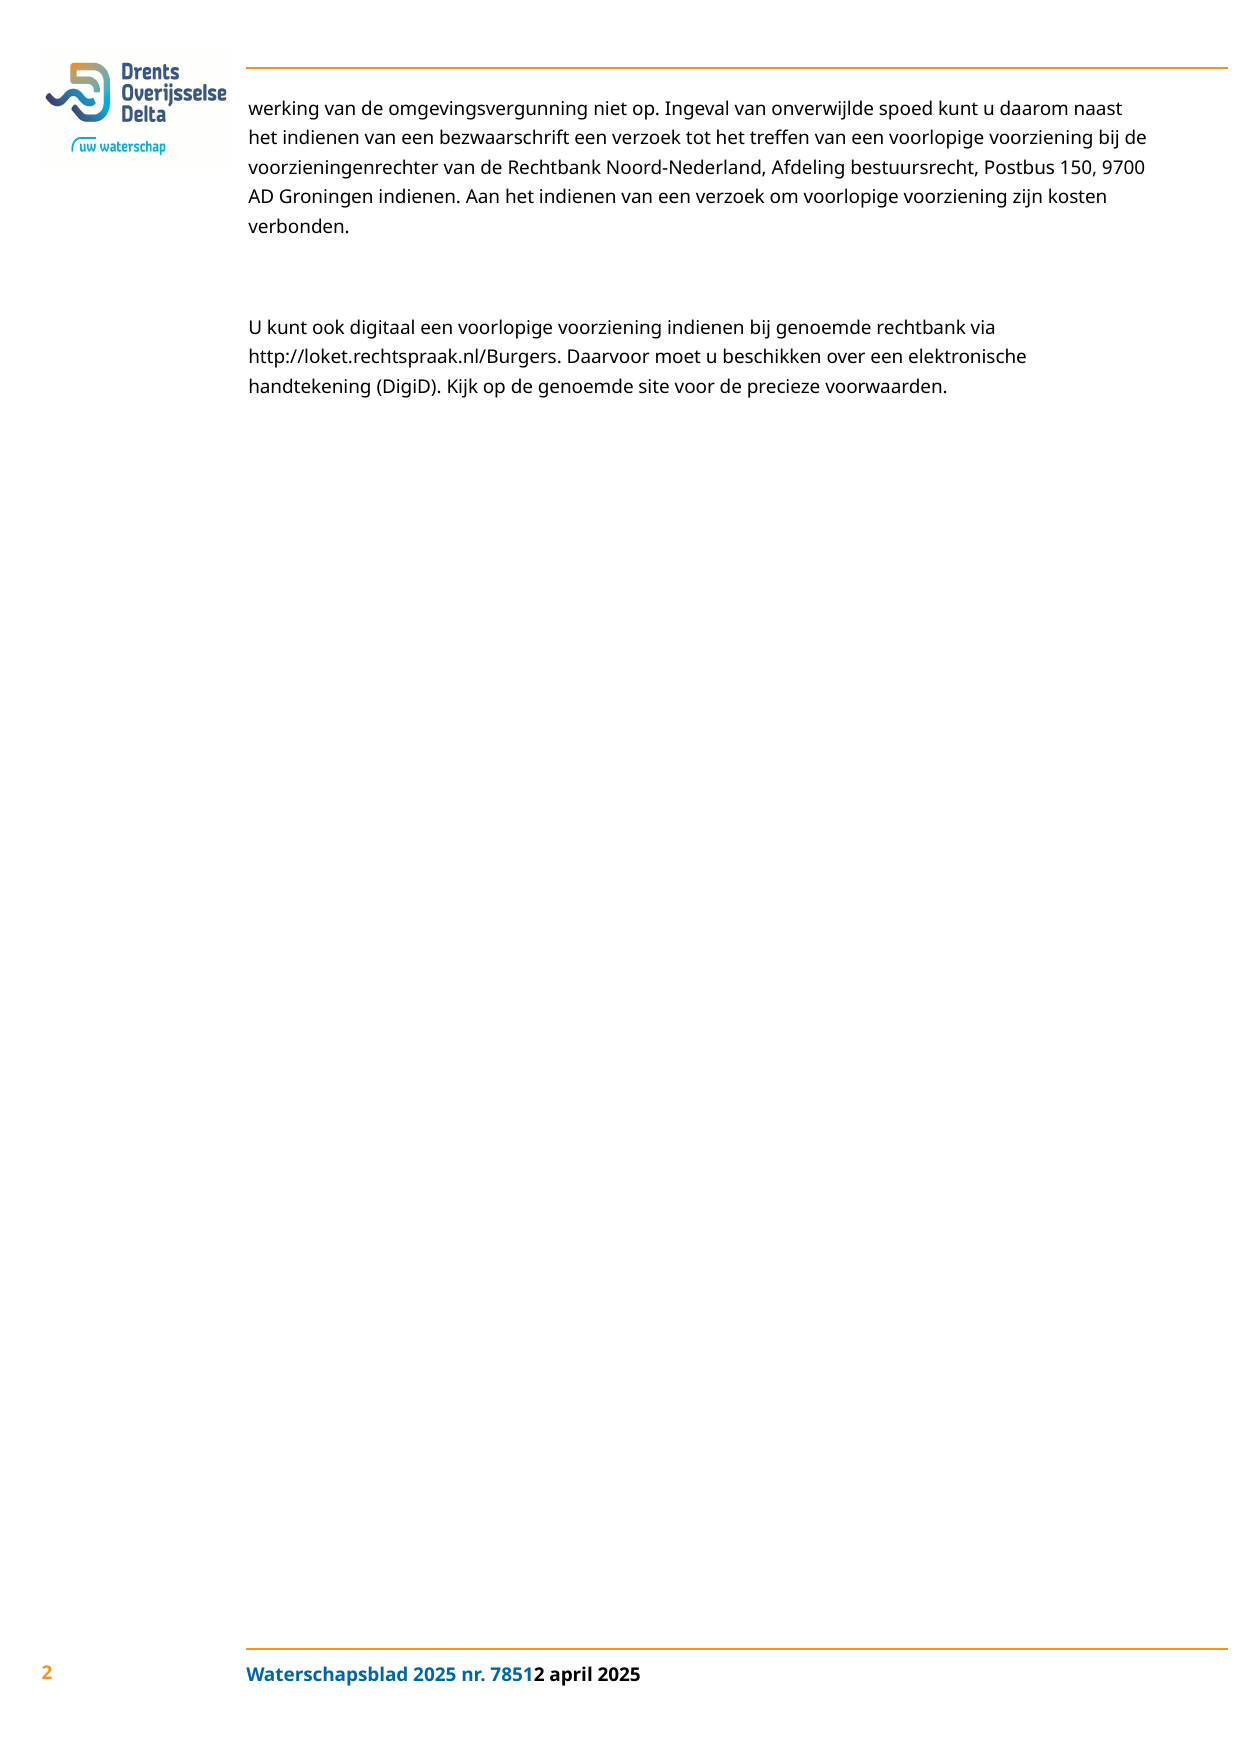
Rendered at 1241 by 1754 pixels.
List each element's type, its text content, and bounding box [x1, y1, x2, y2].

text werking van de omgevingsvergunning niet op. Ingeval van onverwijlde spoed kunt u daarom naast het indienen van een bezwaarschrift een verzoek tot het treffen van een voorlopige voorziening bij de voorzieningenrechter van de Rechtbank Noord-Nederland, Afdeling bestuursrecht, Postbus 150, 9700 AD Groningen indienen. Aan het indienen van een verzoek om voorlopige voorziening zijn kosten verbonden. [248, 95, 1152, 239]
text U kunt ook digitaal een voorlopige voorziening indienen bij genoemde rechtbank via http://loket.rechtspraak.nl/Burgers. Daarvoor moet u beschikken over een elektronische handtekening (DigiD). Kijk op de genoemde site voor de precieze voorwaarden. [248, 314, 1152, 399]
picture [41, 47, 231, 172]
